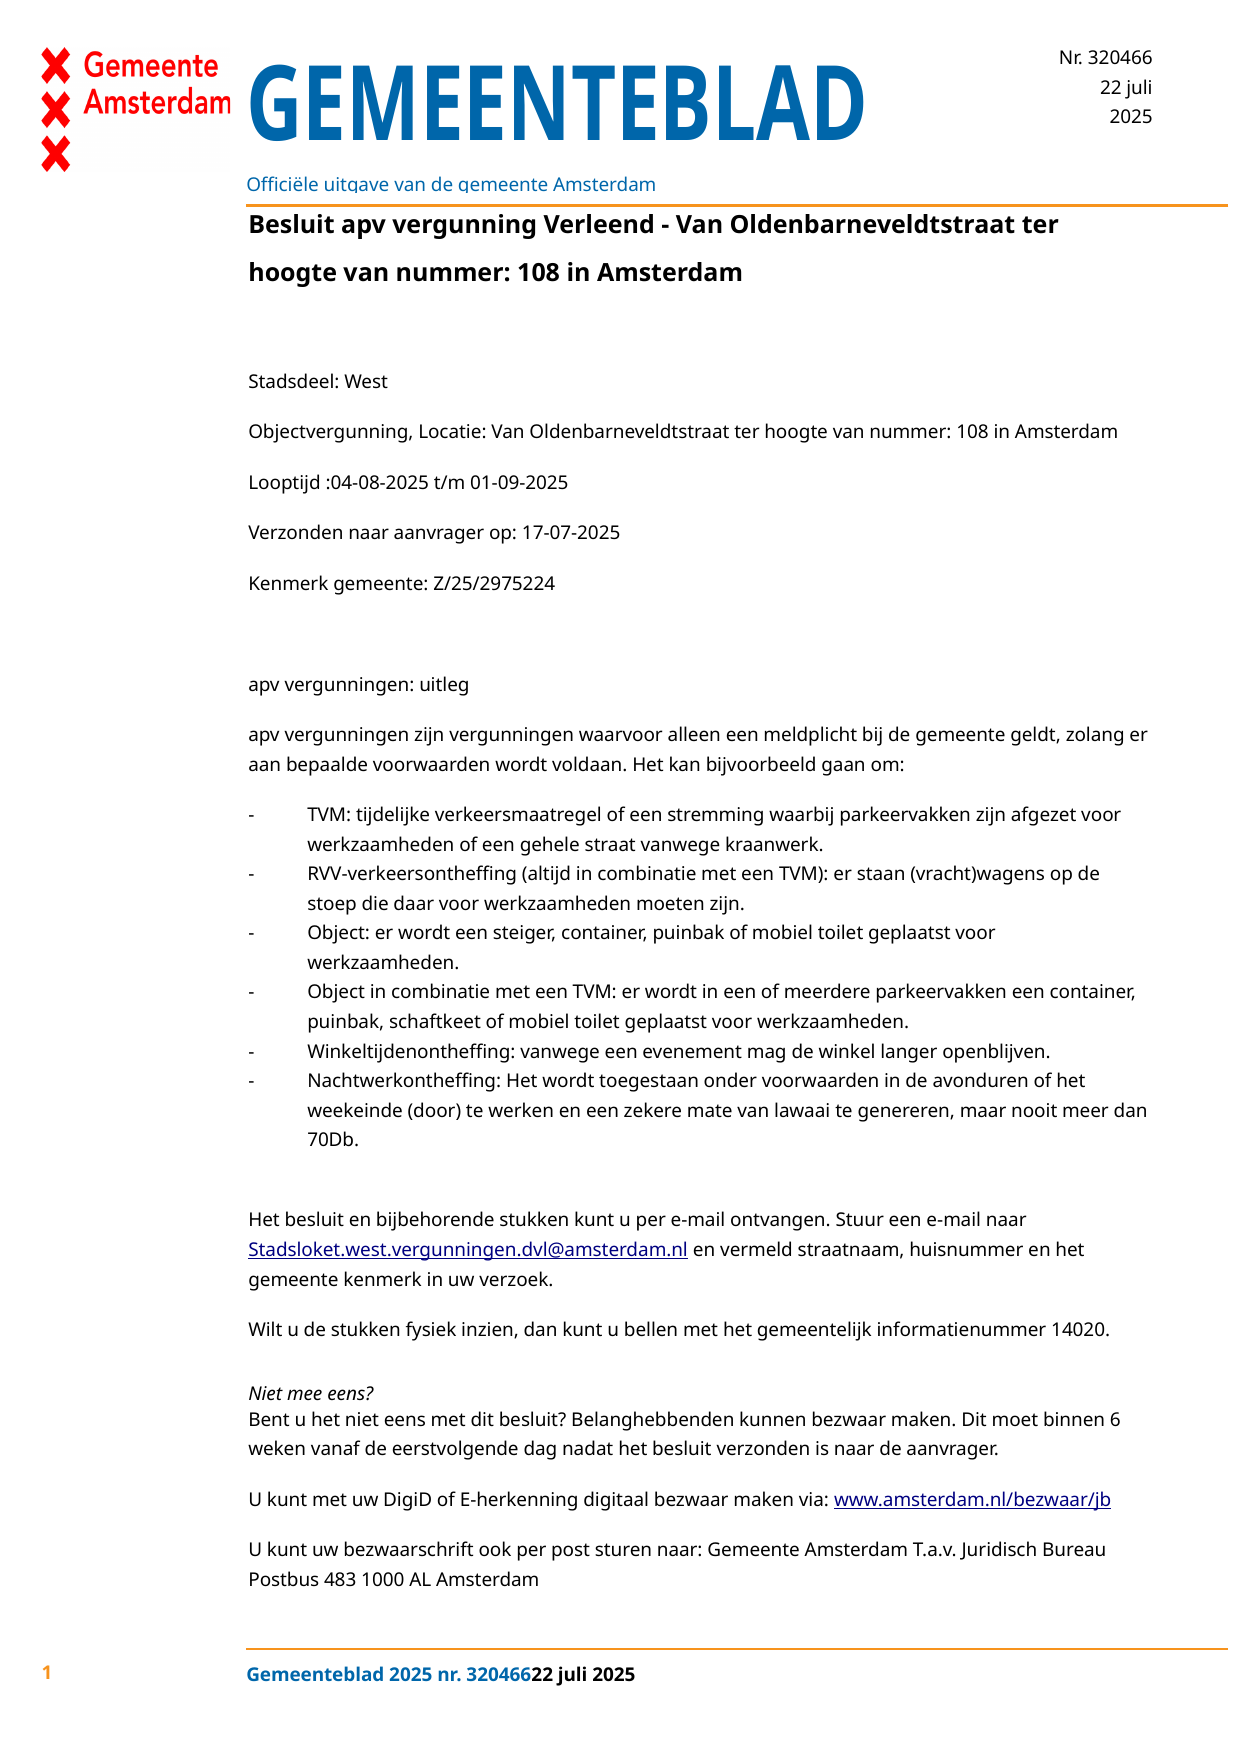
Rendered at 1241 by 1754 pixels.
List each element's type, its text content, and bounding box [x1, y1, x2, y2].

text Verzonden naar aanvrager op: 17-07-2025 [248, 519, 1152, 545]
text Kenmerk gemeente: Z/25/2975224 [248, 570, 1152, 596]
list Winkeltijdenontheffing: vanwege een evenement mag de winkel langer openblijven. [248, 1038, 1152, 1064]
text Besluit apv vergunning Verleend - Van Oldenbarneveldtstraat ter hoogte van nummer: 108 in Amsterdam [248, 207, 1152, 288]
list TVM: tijdelijke verkeersmaatregel of een stremming waarbij parkeervakken zijn afgezet voor werkzaamheden of een gehele straat vanwege kraanwerk. [248, 801, 1152, 857]
list Nachtwerkontheffing: Het wordt toegestaan onder voorwaarden in de avonduren of het weekeinde (door) te werken en een zekere mate van lawaai te genereren, maar nooit meer dan 70Db. [248, 1067, 1152, 1152]
text Het besluit en bijbehorende stukken kunt u per e-mail ontvangen. Stuur een e-mail naar Stadsloket.west.vergunningen.dvl@amsterdam.nl en vermeld straatnaam, huisnummer en het gemeente kenmerk in uw verzoek. [248, 1207, 1152, 1292]
text Bent u het niet eens met dit besluit? Belanghebbenden kunnen bezwaar maken. Dit moet binnen 6 weken vanaf de eerstvolgende dag nadat het besluit verzonden is naar de aanvrager. [248, 1406, 1152, 1461]
text Niet mee eens? [248, 1380, 1152, 1406]
text Wilt u de stukken fysiek inzien, dan kunt u bellen met het gemeentelijk informatienummer 14020. [248, 1316, 1152, 1342]
text apv vergunningen: uitleg [248, 671, 1152, 697]
text Objectvergunning, Locatie: Van Oldenbarneveldtstraat ter hoogte van nummer: 108 in Amsterdam [248, 419, 1152, 444]
text U kunt uw bezwaarschrift ook per post sturen naar: Gemeente Amsterdam T.a.v. Juridisch Bureau Postbus 483 1000 AL Amsterdam [248, 1536, 1152, 1592]
text U kunt met uw DigiD of E-herkenning digitaal bezwaar maken via: www.amsterdam.nl/bezwaar/jb [248, 1486, 1152, 1512]
text Looptijd :04-08-2025 t/m 01-09-2025 [248, 469, 1152, 495]
text Stadsdeel: West [248, 368, 1152, 394]
list Object: er wordt een steiger, container, puinbak of mobiel toilet geplaatst voor werkzaamheden. [248, 919, 1152, 975]
text apv vergunningen zijn vergunningen waarvoor alleen een meldplicht bij de gemeente geldt, zolang er aan bepaalde voorwaarden wordt voldaan. Het kan bijvoorbeeld gaan om: [248, 721, 1152, 777]
picture [41, 47, 231, 172]
list RVV-verkeersontheffing (altijd in combinatie met een TVM): er staan (vracht)wagens op de stoep die daar voor werkzaamheden moeten zijn. [248, 860, 1152, 916]
list Object in combinatie met een TVM: er wordt in een of meerdere parkeervakken een container, puinbak, schaftkeet of mobiel toilet geplaatst voor werkzaamheden. [248, 979, 1152, 1034]
